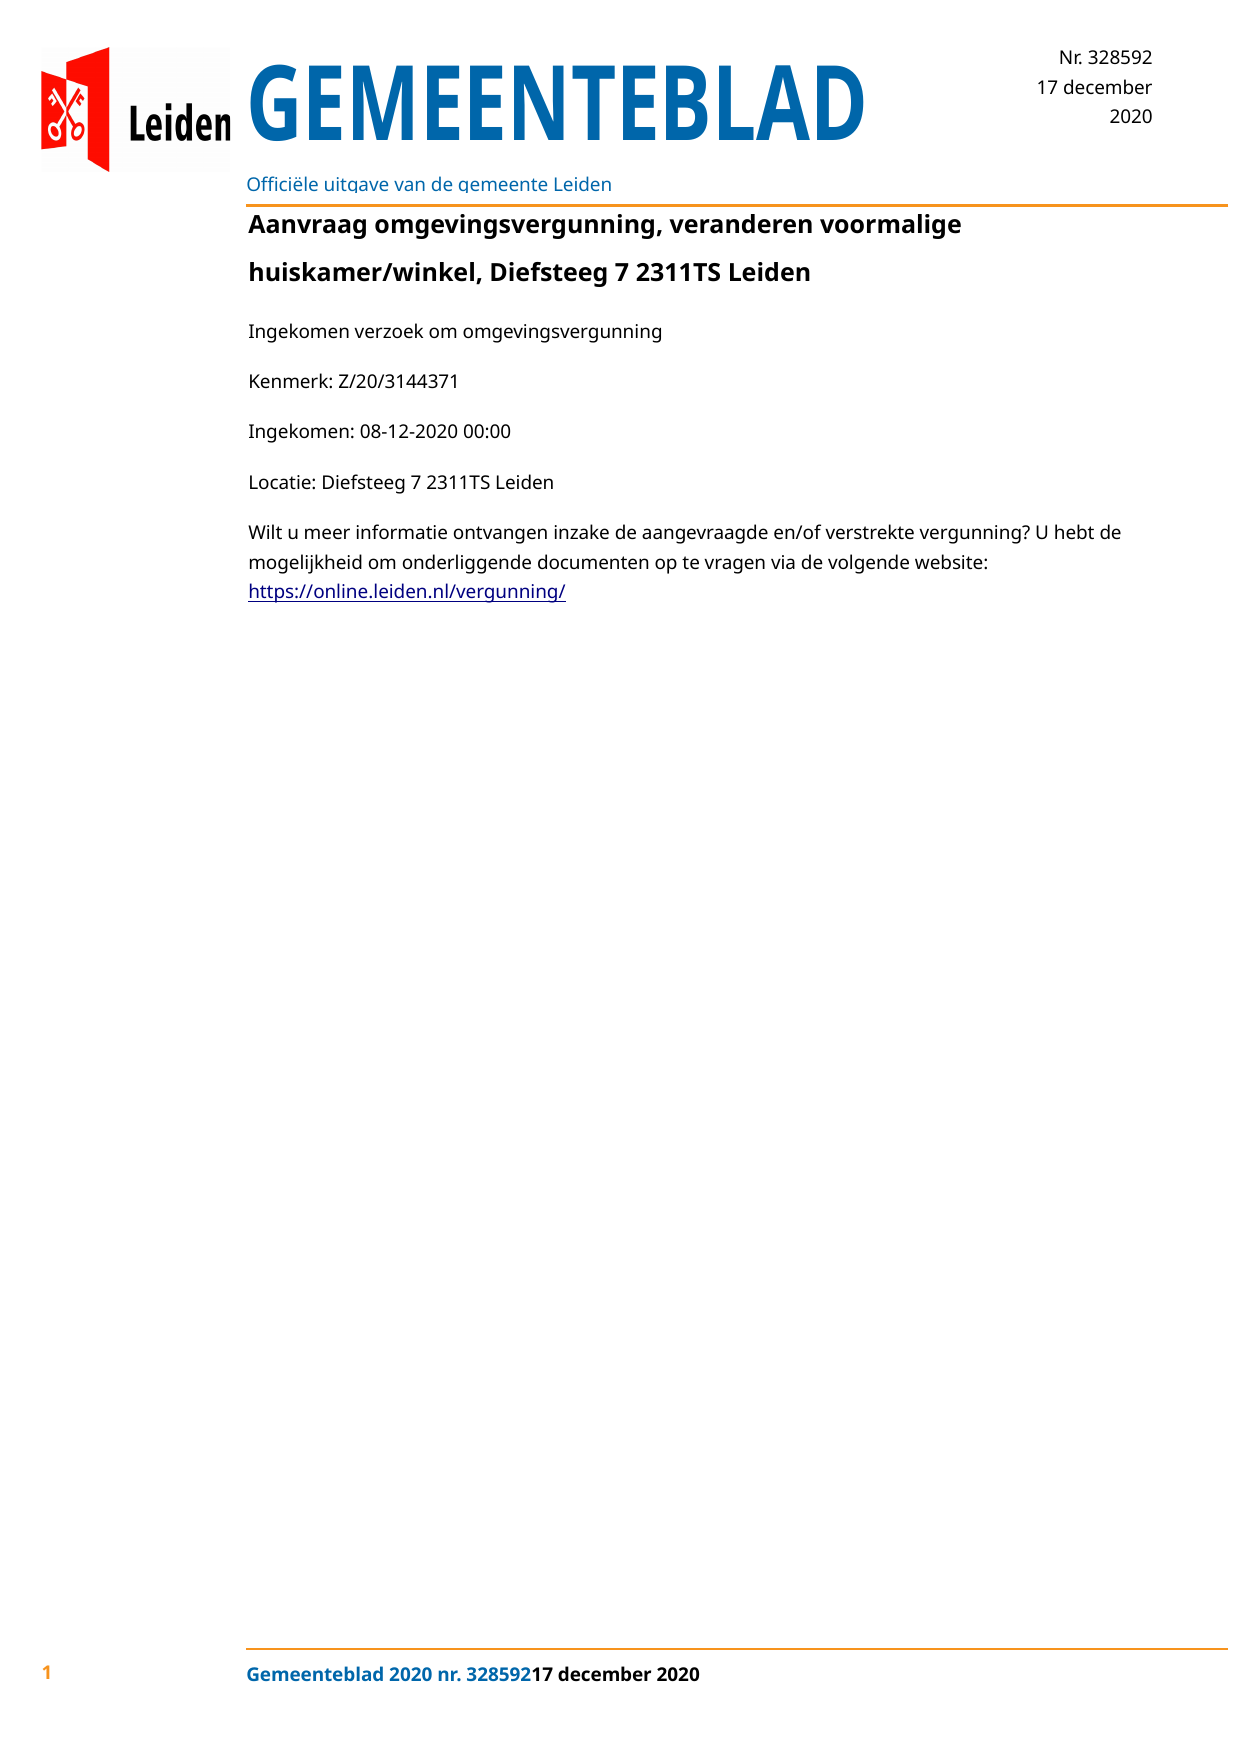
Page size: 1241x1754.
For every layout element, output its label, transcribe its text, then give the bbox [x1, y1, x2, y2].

text Ingekomen verzoek om omgevingsvergunning [248, 318, 1152, 344]
text Wilt u meer informatie ontvangen inzake de aangevraagde en/of verstrekte vergunning? U hebt de mogelijkheid om onderliggende documenten op te vragen via de volgende website: https://online.leiden.nl/vergunning/ [248, 519, 1152, 604]
picture [41, 47, 231, 172]
text Ingekomen: 08-12-2020 00:00 [248, 419, 1152, 444]
text Locatie: Diefsteeg 7 2311TS Leiden [248, 469, 1152, 495]
text Aanvraag omgevingsvergunning, veranderen voormalige huiskamer/winkel, Diefsteeg 7 2311TS Leiden [248, 207, 1152, 288]
text Kenmerk: Z/20/3144371 [248, 368, 1152, 394]
